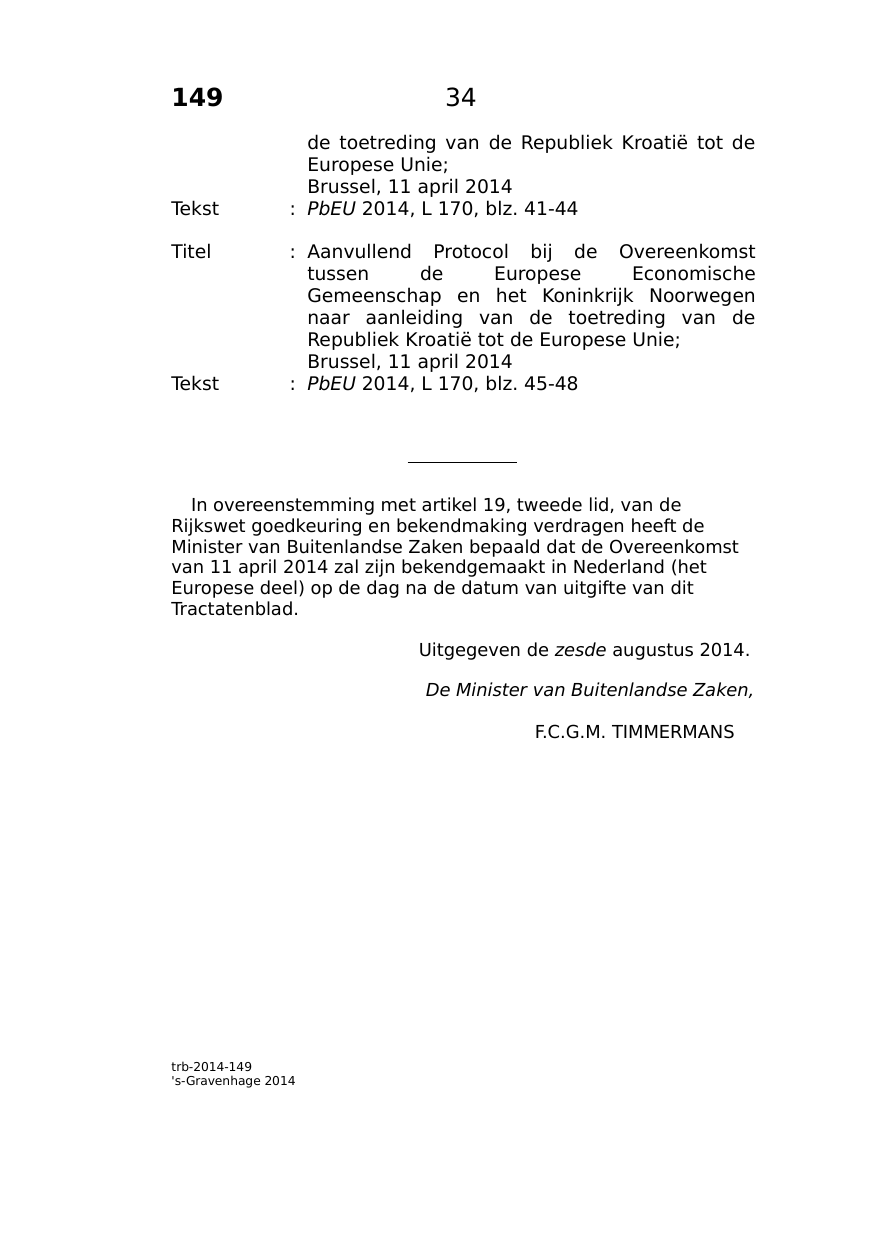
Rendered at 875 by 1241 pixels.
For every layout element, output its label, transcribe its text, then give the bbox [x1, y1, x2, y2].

text In overeenstemming met artikel 19, tweede lid, van de Rijkswet goedkeuring en bekendmaking verdragen heeft de Minister van Buitenlandse Zaken bepaald dat de Overeenkomst van 11 april 2014 zal zijn bekendgemaakt in Nederland (het Europese deel) op de dag na de datum van uitgifte van dit Tractatenblad. [171, 495, 756, 619]
table_cell Titel [171, 241, 289, 372]
text trb-2014-149 [171, 1060, 405, 1074]
text Uitgegeven de zesde augustus 2014. [171, 639, 756, 660]
table_cell Aanvullend Protocol bij de Overeenkomst tussen de Europese Economische Gemeenschap en het Koninkrijk Noorwegen naar aanleiding van de toetreding van de Republiek Kroatië tot de Europese Unie; Brussel, 11 april 2014 [307, 241, 756, 372]
table_cell : [289, 373, 307, 394]
table_cell Tekst [171, 373, 289, 394]
table_cell PbEU 2014, L 170, blz. 41-44 [307, 198, 756, 219]
table_cell [171, 219, 289, 241]
table_cell [289, 219, 307, 241]
table_cell PbEU 2014, L 170, blz. 45-48 [307, 373, 756, 394]
table_cell [289, 132, 307, 197]
table_cell [171, 132, 289, 197]
table_cell : [289, 241, 307, 372]
text 's-Gravenhage 2014 [171, 1074, 405, 1088]
table_cell de toetreding van de Republiek Kroatië tot de Europese Unie; Brussel, 11 april 2014 [307, 132, 756, 197]
table_cell [307, 219, 756, 241]
table_cell Tekst [171, 198, 289, 219]
text De Minister van Buitenlandse Zaken, F.C.G.M. TIMMERMANS [171, 680, 756, 742]
table_cell : [289, 198, 307, 219]
